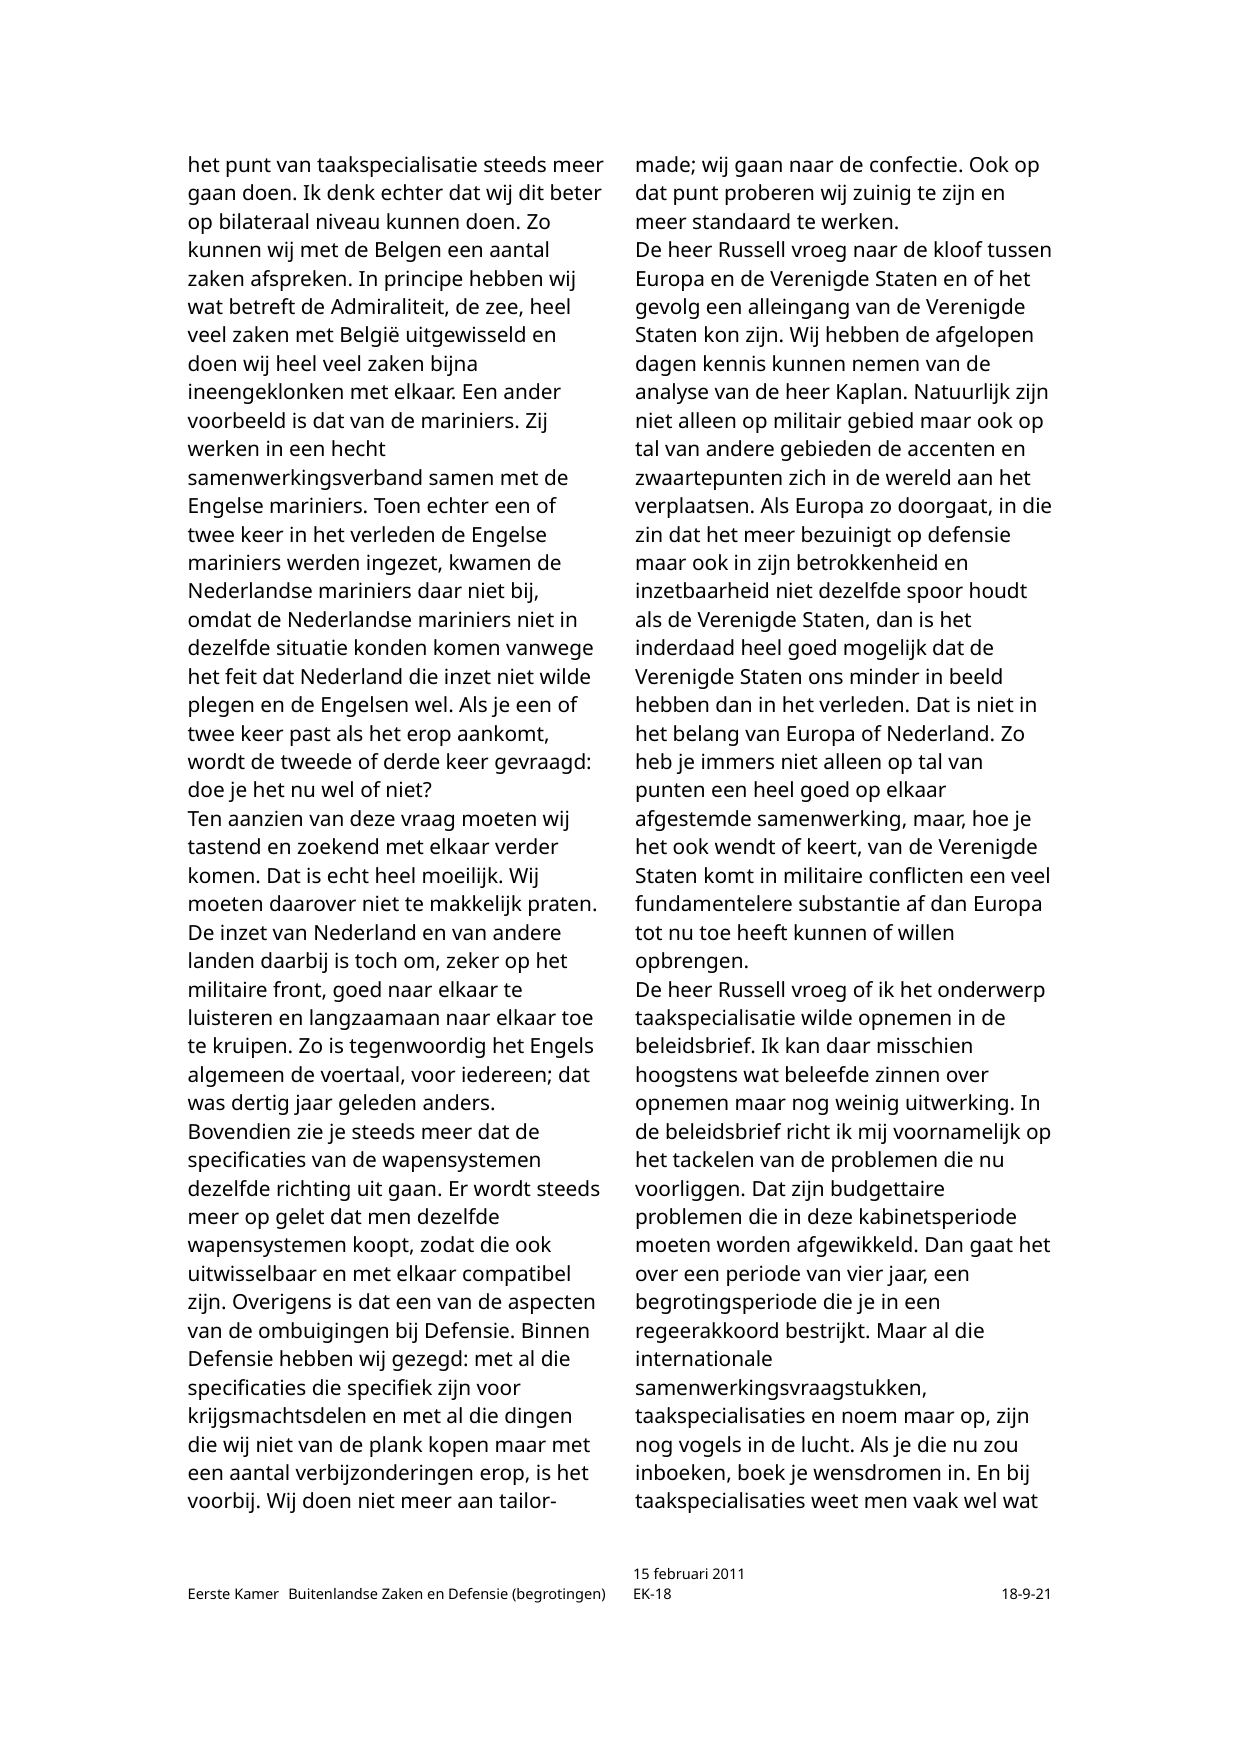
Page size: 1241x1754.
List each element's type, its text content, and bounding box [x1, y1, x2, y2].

text Ten aanzien van deze vraag moeten wij tastend en zoekend met elkaar verder komen. Dat is echt heel moeilijk. Wij moeten daarover niet te makkelijk praten. De inzet van Nederland en van andere landen daarbij is toch om, zeker op het militaire front, goed naar elkaar te luisteren en langzaamaan naar elkaar toe te kruipen. Zo is tegenwoordig het Engels algemeen de voertaal, voor iedereen; dat was dertig jaar geleden anders. Bovendien zie je steeds meer dat de specificaties van de wapensystemen dezelfde richting uit gaan. Er wordt steeds meer op gelet dat men dezelfde wapensystemen koopt, zodat die ook uitwisselbaar en met elkaar compatibel zijn. Overigens is dat een van de aspecten van de ombuigingen bij Defensie. Binnen Defensie hebben wij gezegd: met al die specificaties die specifiek zijn voor krijgsmachtsdelen en met al die dingen die wij niet van de plank kopen maar met een aantal verbijzonderingen erop, is het voorbij. Wij doen niet meer aan tailor- [187, 804, 605, 1515]
text De heer Russell vroeg naar de kloof tussen Europa en de Verenigde Staten en of het gevolg een alleingang van de Verenigde Staten kon zijn. Wij hebben de afgelopen dagen kennis kunnen nemen van de analyse van de heer Kaplan. Natuurlijk zijn niet alleen op militair gebied maar ook op tal van andere gebieden de accenten en zwaartepunten zich in de wereld aan het verplaatsen. Als Europa zo doorgaat, in die zin dat het meer bezuinigt op defensie maar ook in zijn betrokkenheid en inzetbaarheid niet dezelfde spoor houdt als de Verenigde Staten, dan is het inderdaad heel goed mogelijk dat de Verenigde Staten ons minder in beeld hebben dan in het verleden. Dat is niet in het belang van Europa of Nederland. Zo heb je immers niet alleen op tal van punten een heel goed op elkaar afgestemde samenwerking, maar, hoe je het ook wendt of keert, van de Verenigde Staten komt in militaire conflicten een veel fundamentelere substantie af dan Europa tot nu toe heeft kunnen of willen opbrengen. [635, 235, 1053, 975]
text het punt van taakspecialisatie steeds meer gaan doen. Ik denk echter dat wij dit beter op bilateraal niveau kunnen doen. Zo kunnen wij met de Belgen een aantal zaken afspreken. In principe hebben wij wat betreft de Admiraliteit, de zee, heel veel zaken met België uitgewisseld en doen wij heel veel zaken bijna ineengeklonken met elkaar. Een ander voorbeeld is dat van de mariniers. Zij werken in een hecht samenwerkingsverband samen met de Engelse mariniers. Toen echter een of twee keer in het verleden de Engelse mariniers werden ingezet, kwamen de Nederlandse mariniers daar niet bij, omdat de Nederlandse mariniers niet in dezelfde situatie konden komen vanwege het feit dat Nederland die inzet niet wilde plegen en de Engelsen wel. Als je een of twee keer past als het erop aankomt, wordt de tweede of derde keer gevraagd: doe je het nu wel of niet? [187, 150, 605, 804]
text made; wij gaan naar de confectie. Ook op dat punt proberen wij zuinig te zijn en meer standaard te werken. [635, 150, 1053, 235]
text De heer Russell vroeg of ik het onderwerp taakspecialisatie wilde opnemen in de beleidsbrief. Ik kan daar misschien hoogstens wat beleefde zinnen over opnemen maar nog weinig uitwerking. In de beleidsbrief richt ik mij voornamelijk op het tackelen van de problemen die nu voorliggen. Dat zijn budgettaire problemen die in deze kabinetsperiode moeten worden afgewikkeld. Dan gaat het over een periode van vier jaar, een begrotingsperiode die je in een regeerakkoord bestrijkt. Maar al die internationale samenwerkingsvraagstukken, taakspecialisaties en noem maar op, zijn nog vogels in de lucht. Als je die nu zou inboeken, boek je wensdromen in. En bij taakspecialisaties weet men vaak wel wat [635, 975, 1053, 1515]
